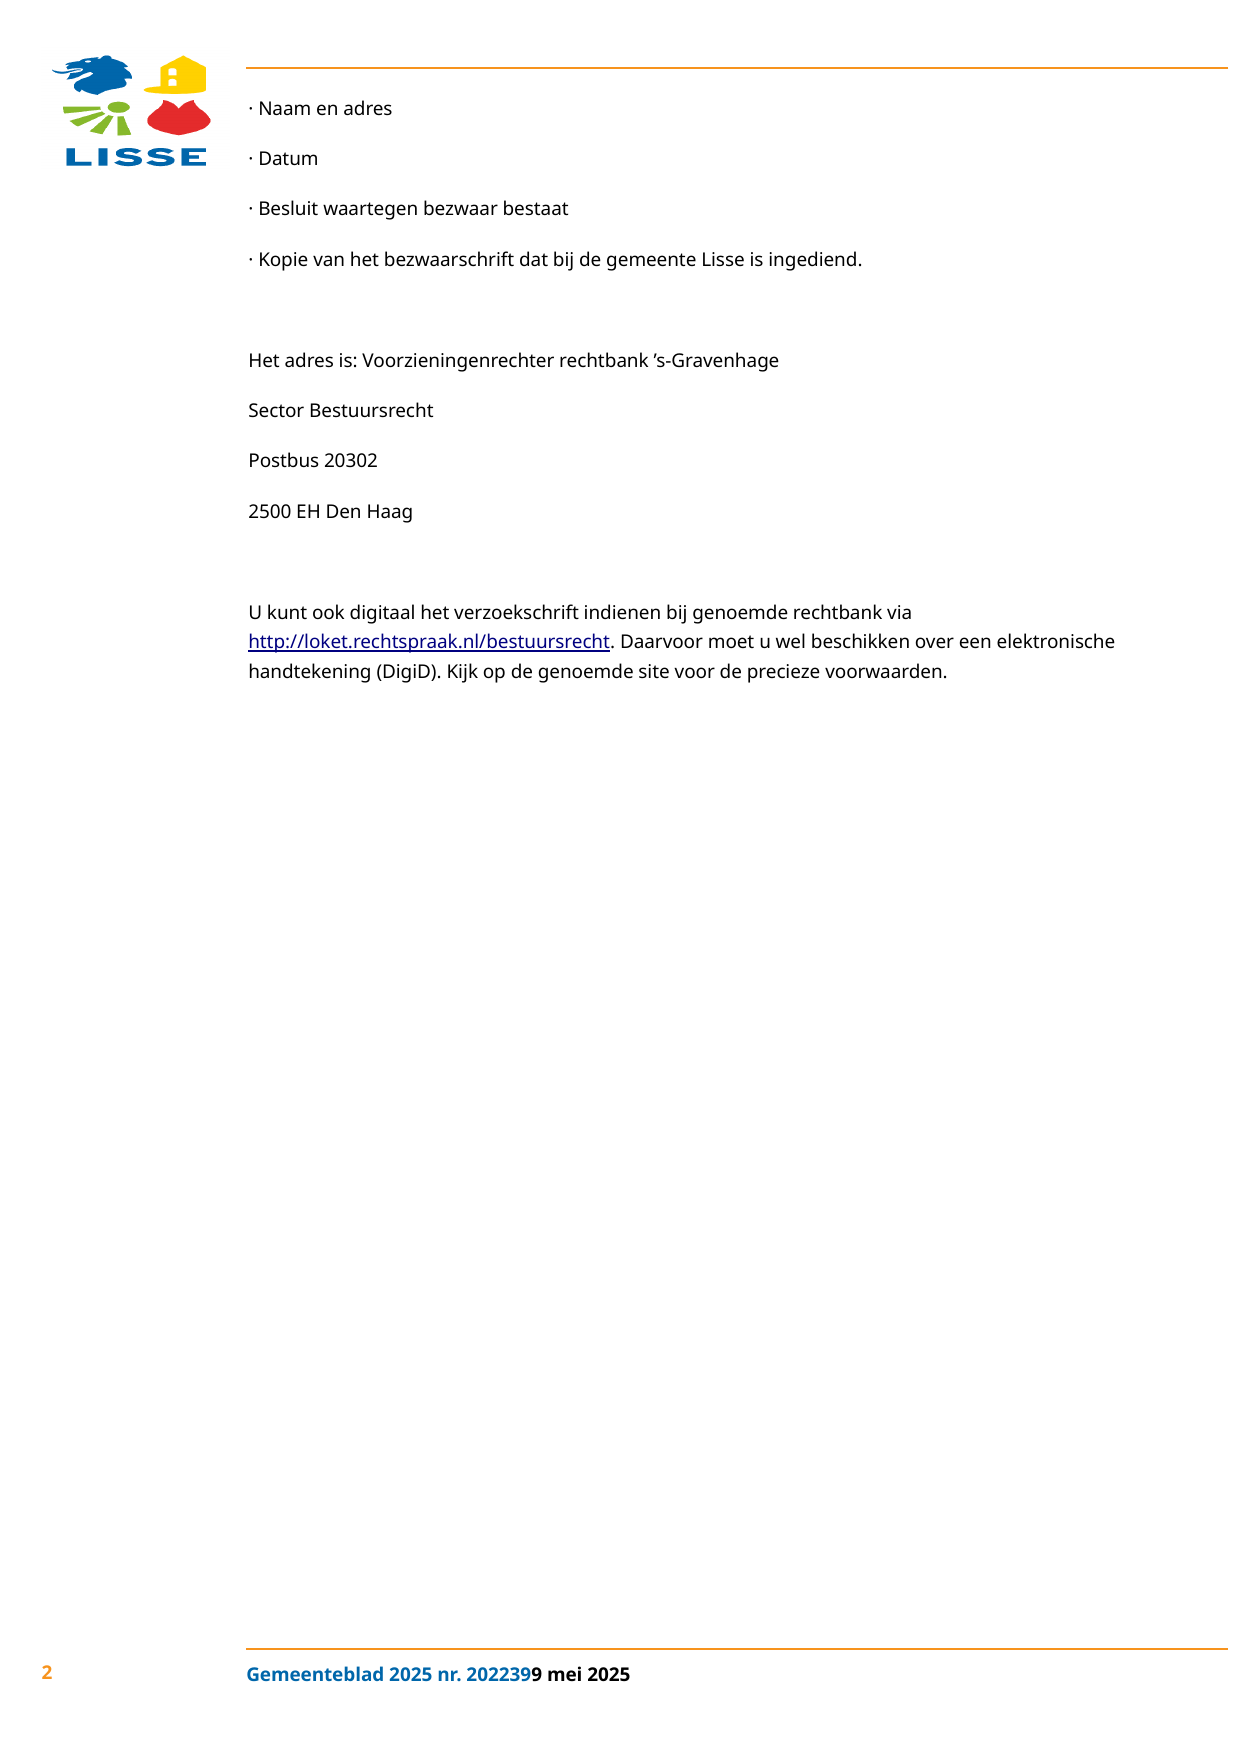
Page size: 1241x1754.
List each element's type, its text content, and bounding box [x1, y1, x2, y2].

text U kunt ook digitaal het verzoekschrift indienen bij genoemde rechtbank via http://loket.rechtspraak.nl/bestuursrecht. Daarvoor moet u wel beschikken over een elektronische handtekening (DigiD). Kijk op de genoemde site voor de precieze voorwaarden. [248, 599, 1152, 684]
picture [41, 47, 231, 172]
text · Datum [248, 145, 1152, 171]
text 2500 EH Den Haag [248, 498, 1152, 524]
text Sector Bestuursrecht [248, 397, 1152, 423]
text · Kopie van het bezwaarschrift dat bij de gemeente Lisse is ingediend. [248, 246, 1152, 272]
text Het adres is: Voorzieningenrechter rechtbank ’s-Gravenhage [248, 347, 1152, 373]
text · Naam en adres [248, 95, 1152, 121]
text · Besluit waartegen bezwaar bestaat [248, 196, 1152, 221]
text Postbus 20302 [248, 448, 1152, 473]
